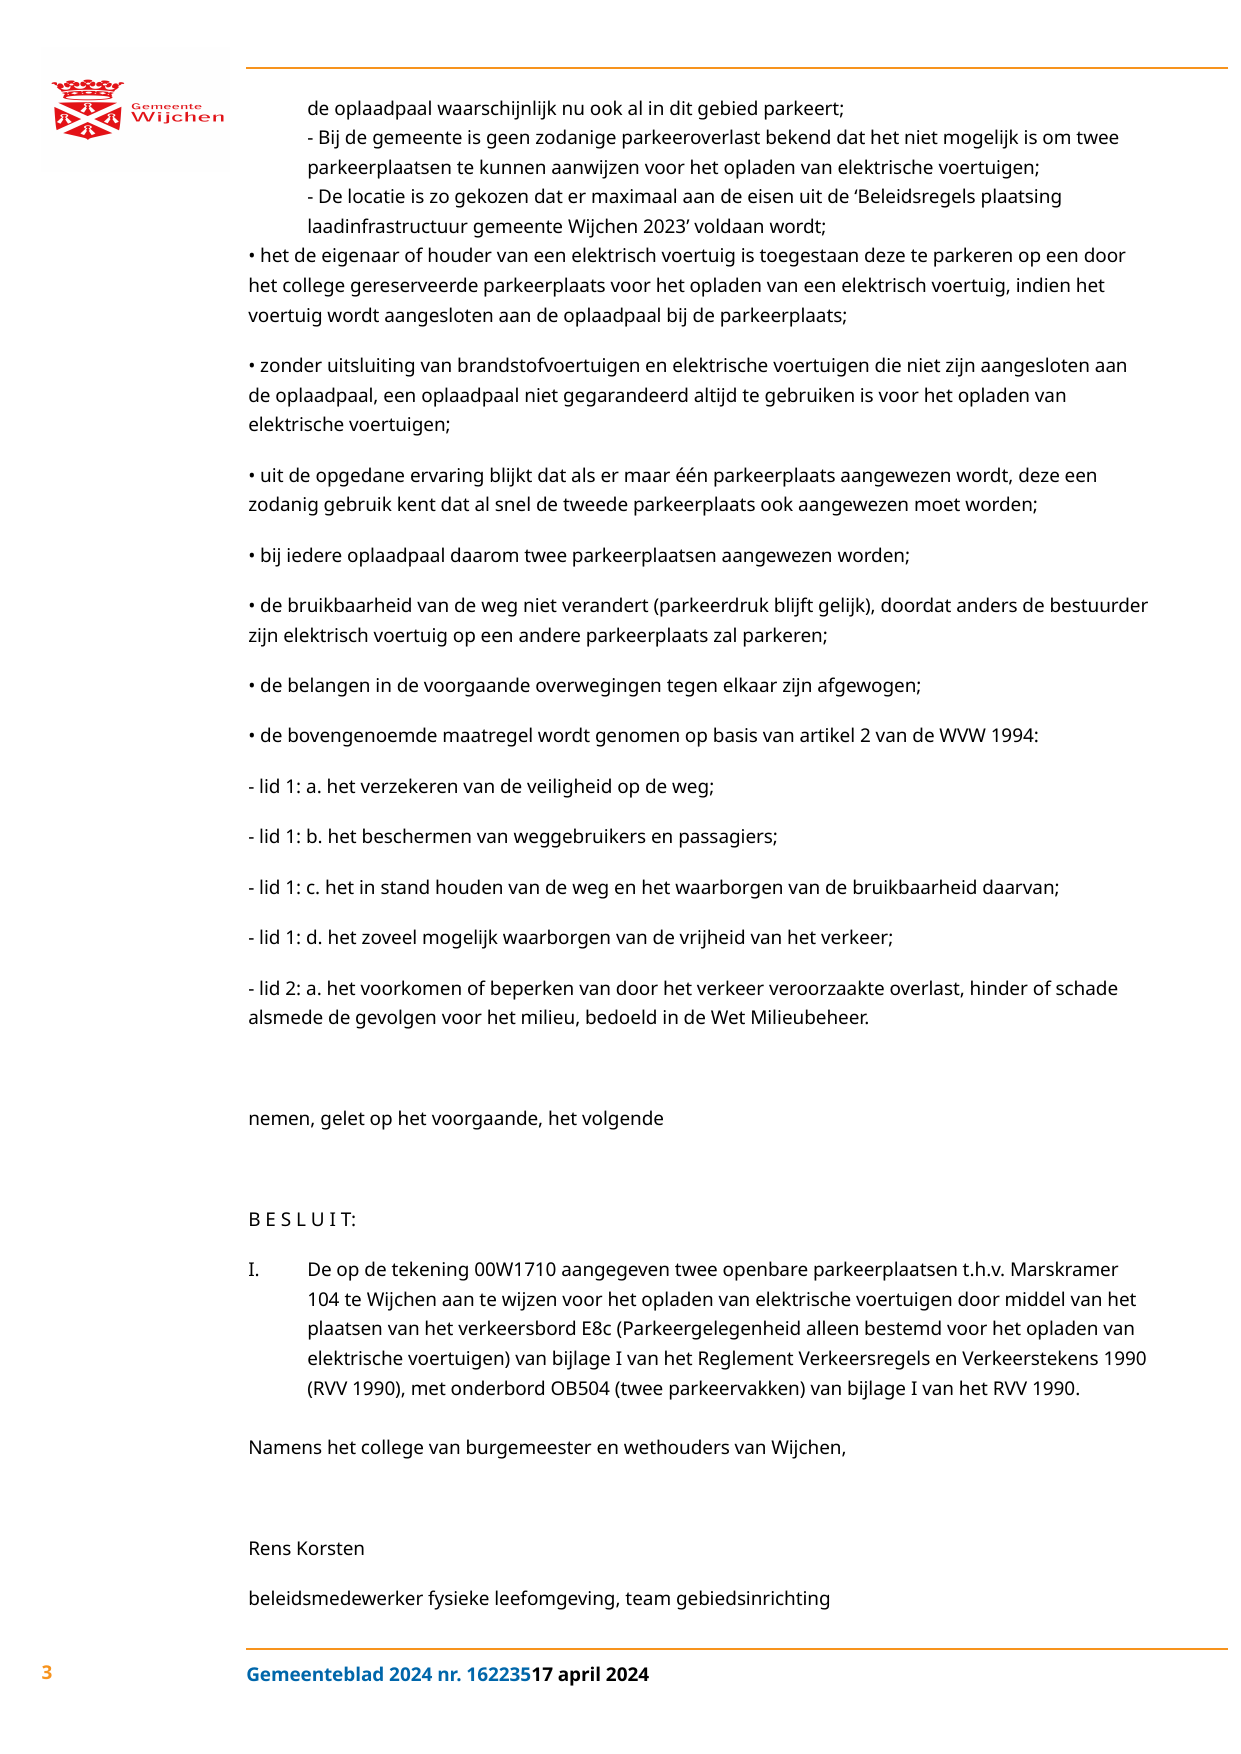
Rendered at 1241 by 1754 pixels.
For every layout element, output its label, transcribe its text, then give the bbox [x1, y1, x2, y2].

list de oplaadpaal waarschijnlijk nu ook al in dit gebied parkeert; [248, 95, 1152, 121]
text • uit de opgedane ervaring blijkt dat als er maar één parkeerplaats aangewezen wordt, deze een zodanig gebruik kent dat al snel de tweede parkeerplaats ook aangewezen moet worden; [248, 462, 1152, 517]
text - lid 1: c. het in stand houden van de weg en het waarborgen van de bruikbaarheid daarvan; [248, 874, 1152, 900]
text - lid 1: a. het verzekeren van de veiligheid op de weg; [248, 773, 1152, 799]
list - De locatie is zo gekozen dat er maximaal aan de eisen uit de ‘Beleidsregels plaatsing laadinfrastructuur gemeente Wijchen 2023’ voldaan wordt; [248, 183, 1152, 239]
list De op de tekening 00W1710 aangegeven twee openbare parkeerplaatsen t.h.v. Marskramer 104 te Wijchen aan te wijzen voor het opladen van elektrische voertuigen door middel van het plaatsen van het verkeersbord E8c (Parkeergelegenheid alleen bestemd voor het opladen van elektrische voertuigen) van bijlage I van het Reglement Verkeersregels en Verkeerstekens 1990 (RVV 1990), met onderbord OB504 (twee parkeervakken) van bijlage I van het RVV 1990. [248, 1256, 1152, 1401]
text B E S L U I T: [248, 1206, 1152, 1232]
text nemen, gelet op het voorgaande, het volgende [248, 1105, 1152, 1131]
text beleidsmedewerker fysieke leefomgeving, team gebiedsinrichting [248, 1585, 1152, 1611]
picture [41, 47, 231, 172]
text • de belangen in de voorgaande overwegingen tegen elkaar zijn afgewogen; [248, 672, 1152, 698]
text Namens het college van burgemeester en wethouders van Wijchen, [248, 1434, 1152, 1460]
text Rens Korsten [248, 1535, 1152, 1561]
list - Bij de gemeente is geen zodanige parkeeroverlast bekend dat het niet mogelijk is om twee parkeerplaatsen te kunnen aanwijzen voor het opladen van elektrische voertuigen; [248, 124, 1152, 180]
text - lid 1: b. het beschermen van weggebruikers en passagiers; [248, 823, 1152, 849]
text • het de eigenaar of houder van een elektrisch voertuig is toegestaan deze te parkeren op een door het college gereserveerde parkeerplaats voor het opladen van een elektrisch voertuig, indien het voertuig wordt aangesloten aan de oplaadpaal bij de parkeerplaats; [248, 243, 1152, 328]
text • de bovengenoemde maatregel wordt genomen op basis van artikel 2 van de WVW 1994: [248, 723, 1152, 748]
text - lid 1: d. het zoveel mogelijk waarborgen van de vrijheid van het verkeer; [248, 924, 1152, 950]
text • de bruikbaarheid van de weg niet verandert (parkeerdruk blijft gelijk), doordat anders de bestuurder zijn elektrisch voertuig op een andere parkeerplaats zal parkeren; [248, 592, 1152, 648]
text • zonder uitsluiting van brandstofvoertuigen en elektrische voertuigen die niet zijn aangesloten aan de oplaadpaal, een oplaadpaal niet gegarandeerd altijd te gebruiken is voor het opladen van elektrische voertuigen; [248, 352, 1152, 437]
text - lid 2: a. het voorkomen of beperken van door het verkeer veroorzaakte overlast, hinder of schade alsmede de gevolgen voor het milieu, bedoeld in de Wet Milieubeheer. [248, 975, 1152, 1030]
text • bij iedere oplaadpaal daarom twee parkeerplaatsen aangewezen worden; [248, 542, 1152, 568]
